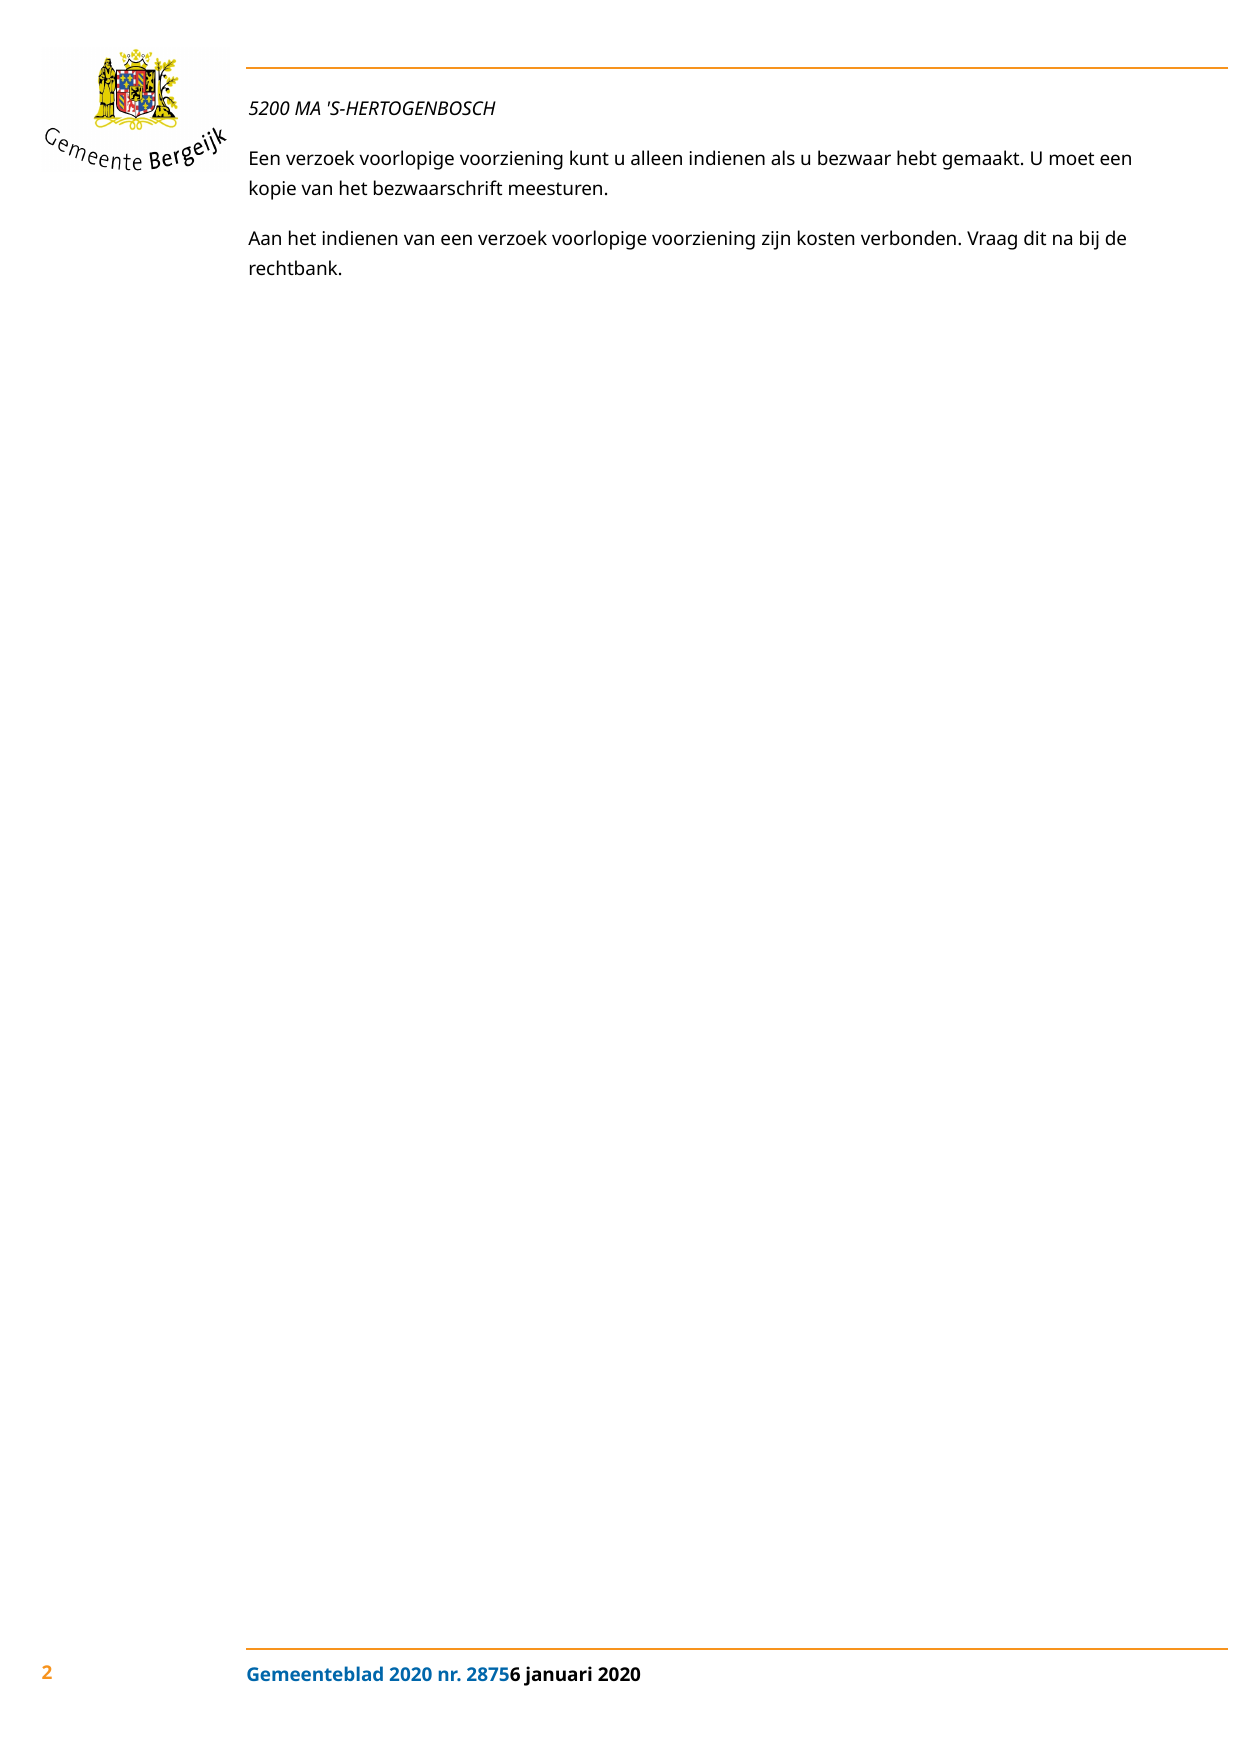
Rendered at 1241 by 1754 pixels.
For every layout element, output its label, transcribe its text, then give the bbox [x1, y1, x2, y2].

text Aan het indienen van een verzoek voorlopige voorziening zijn kosten verbonden. Vraag dit na bij de rechtbank. [248, 225, 1152, 281]
text Een verzoek voorlopige voorziening kunt u alleen indienen als u bezwaar hebt gemaakt. U moet een kopie van het bezwaarschrift meesturen. [248, 145, 1152, 201]
text 5200 MA 'S-HERTOGENBOSCH [248, 95, 1152, 121]
picture [41, 47, 231, 172]
